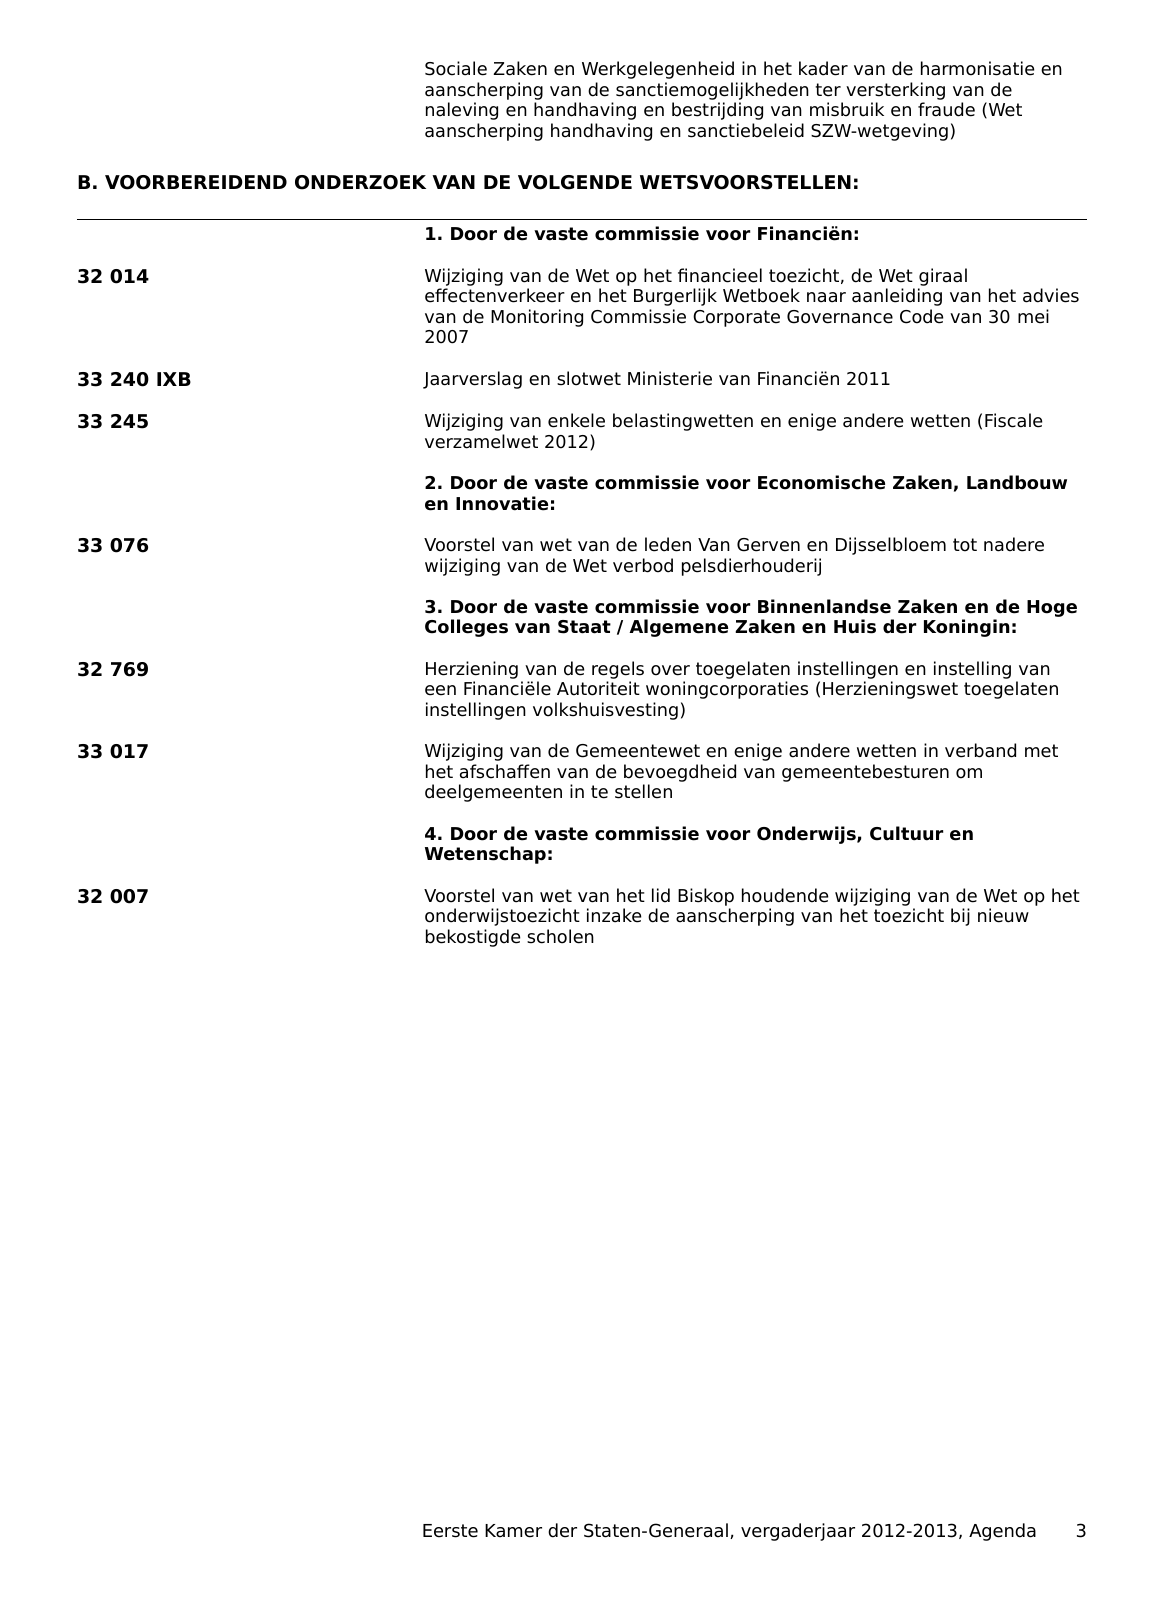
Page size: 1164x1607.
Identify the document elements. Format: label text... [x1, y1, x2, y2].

table_cell [401, 535, 418, 576]
table_cell [401, 721, 418, 741]
table_cell [77, 721, 401, 741]
table_cell Herziening van de regels over toegelaten instellingen en instelling van een Financiële Autoriteit woningcorporaties (Herzieningswet toegelaten instellingen volkshuisvesting) [418, 659, 1087, 721]
table_cell [401, 369, 418, 391]
table_cell [77, 824, 401, 865]
table_cell [77, 865, 401, 886]
table_cell [77, 576, 401, 597]
table_cell [77, 514, 401, 535]
table_cell Voorstel van wet van het lid Biskop houdende wijziging van de Wet op het onderwijstoezicht inzake de aanscherping van het toezicht bij nieuw bekostigde scholen [418, 886, 1087, 947]
table_cell Jaarverslag en slotwet Ministerie van Financiën 2011 [418, 369, 1087, 391]
table_cell [401, 886, 418, 947]
table_cell [77, 638, 401, 659]
table_header [401, 220, 418, 245]
table_cell [401, 638, 418, 659]
table_cell 33 017 [77, 741, 401, 803]
table_cell [401, 453, 418, 473]
table_cell [77, 59, 401, 142]
table_cell [418, 245, 1087, 266]
table_cell [418, 453, 1087, 473]
table_cell 4. Door de vaste commissie voor Onderwijs, Cultuur en Wetenschap: [418, 824, 1087, 865]
table_cell 3. Door de vaste commissie voor Binnenlandse Zaken en de Hoge Colleges van Staat / Algemene Zaken en Huis der Koningin: [418, 597, 1087, 638]
table_cell [418, 348, 1087, 369]
table_cell [418, 514, 1087, 535]
table_cell [401, 803, 418, 824]
table_cell Voorstel van wet van de leden Van Gerven en Dijsselbloem tot nadere wijziging van de Wet verbod pelsdierhouderij [418, 535, 1087, 576]
table_cell [401, 391, 418, 411]
table_cell [401, 824, 418, 865]
table_cell [401, 865, 418, 886]
table_cell [77, 473, 401, 514]
table_cell 33 240 IXB [77, 369, 401, 391]
table_cell Wijziging van de Gemeentewet en enige andere wetten in verband met het afschaffen van de bevoegdheid van gemeentebesturen om deelgemeenten in te stellen [418, 741, 1087, 803]
table_cell [401, 411, 418, 452]
table_cell [418, 865, 1087, 886]
table_cell [77, 391, 401, 411]
table_cell 32 014 [77, 266, 401, 348]
table_cell [401, 473, 418, 514]
table_cell [401, 348, 418, 369]
table_cell [401, 245, 418, 266]
table_cell [77, 348, 401, 369]
table_cell [401, 659, 418, 721]
table_cell Sociale Zaken en Werkgelegenheid in het kader van de harmonisatie en aanscherping van de sanctiemogelijkheden ter versterking van de naleving en handhaving en bestrijding van misbruik en fraude (Wet aanscherping handhaving en sanctiebeleid SZW-wetgeving) [418, 59, 1087, 142]
table_cell [77, 453, 401, 473]
table_cell 33 245 [77, 411, 401, 452]
table_cell [77, 597, 401, 638]
table_cell 32 007 [77, 886, 401, 947]
table_cell [418, 638, 1087, 659]
table_cell [401, 266, 418, 348]
table_cell Wijziging van enkele belastingwetten en enige andere wetten (Fiscale verzamelwet 2012) [418, 411, 1087, 452]
table_header 1. Door de vaste commissie voor Financiën: [418, 220, 1087, 245]
table_cell [418, 803, 1087, 824]
table_cell [401, 514, 418, 535]
table_cell [418, 576, 1087, 597]
table_cell [77, 245, 401, 266]
table_cell [418, 721, 1087, 741]
table_cell 33 076 [77, 535, 401, 576]
table_cell 2. Door de vaste commissie voor Economische Zaken, Landbouw en Innovatie: [418, 473, 1087, 514]
table_cell Wijziging van de Wet op het financieel toezicht, de Wet giraal effectenverkeer en het Burgerlijk Wetboek naar aanleiding van het advies van de Monitoring Commissie Corporate Governance Code van 30 mei 2007 [418, 266, 1087, 348]
table_header [77, 220, 401, 245]
table_cell 32 769 [77, 659, 401, 721]
table_cell [418, 391, 1087, 411]
table_cell [401, 741, 418, 803]
table_cell [401, 576, 418, 597]
table_cell [77, 803, 401, 824]
table_cell [401, 597, 418, 638]
subtitle B. VOORBEREIDEND ONDERZOEK VAN DE VOLGENDE WETSVOORSTELLEN: [77, 172, 1087, 193]
table_cell [401, 59, 418, 142]
